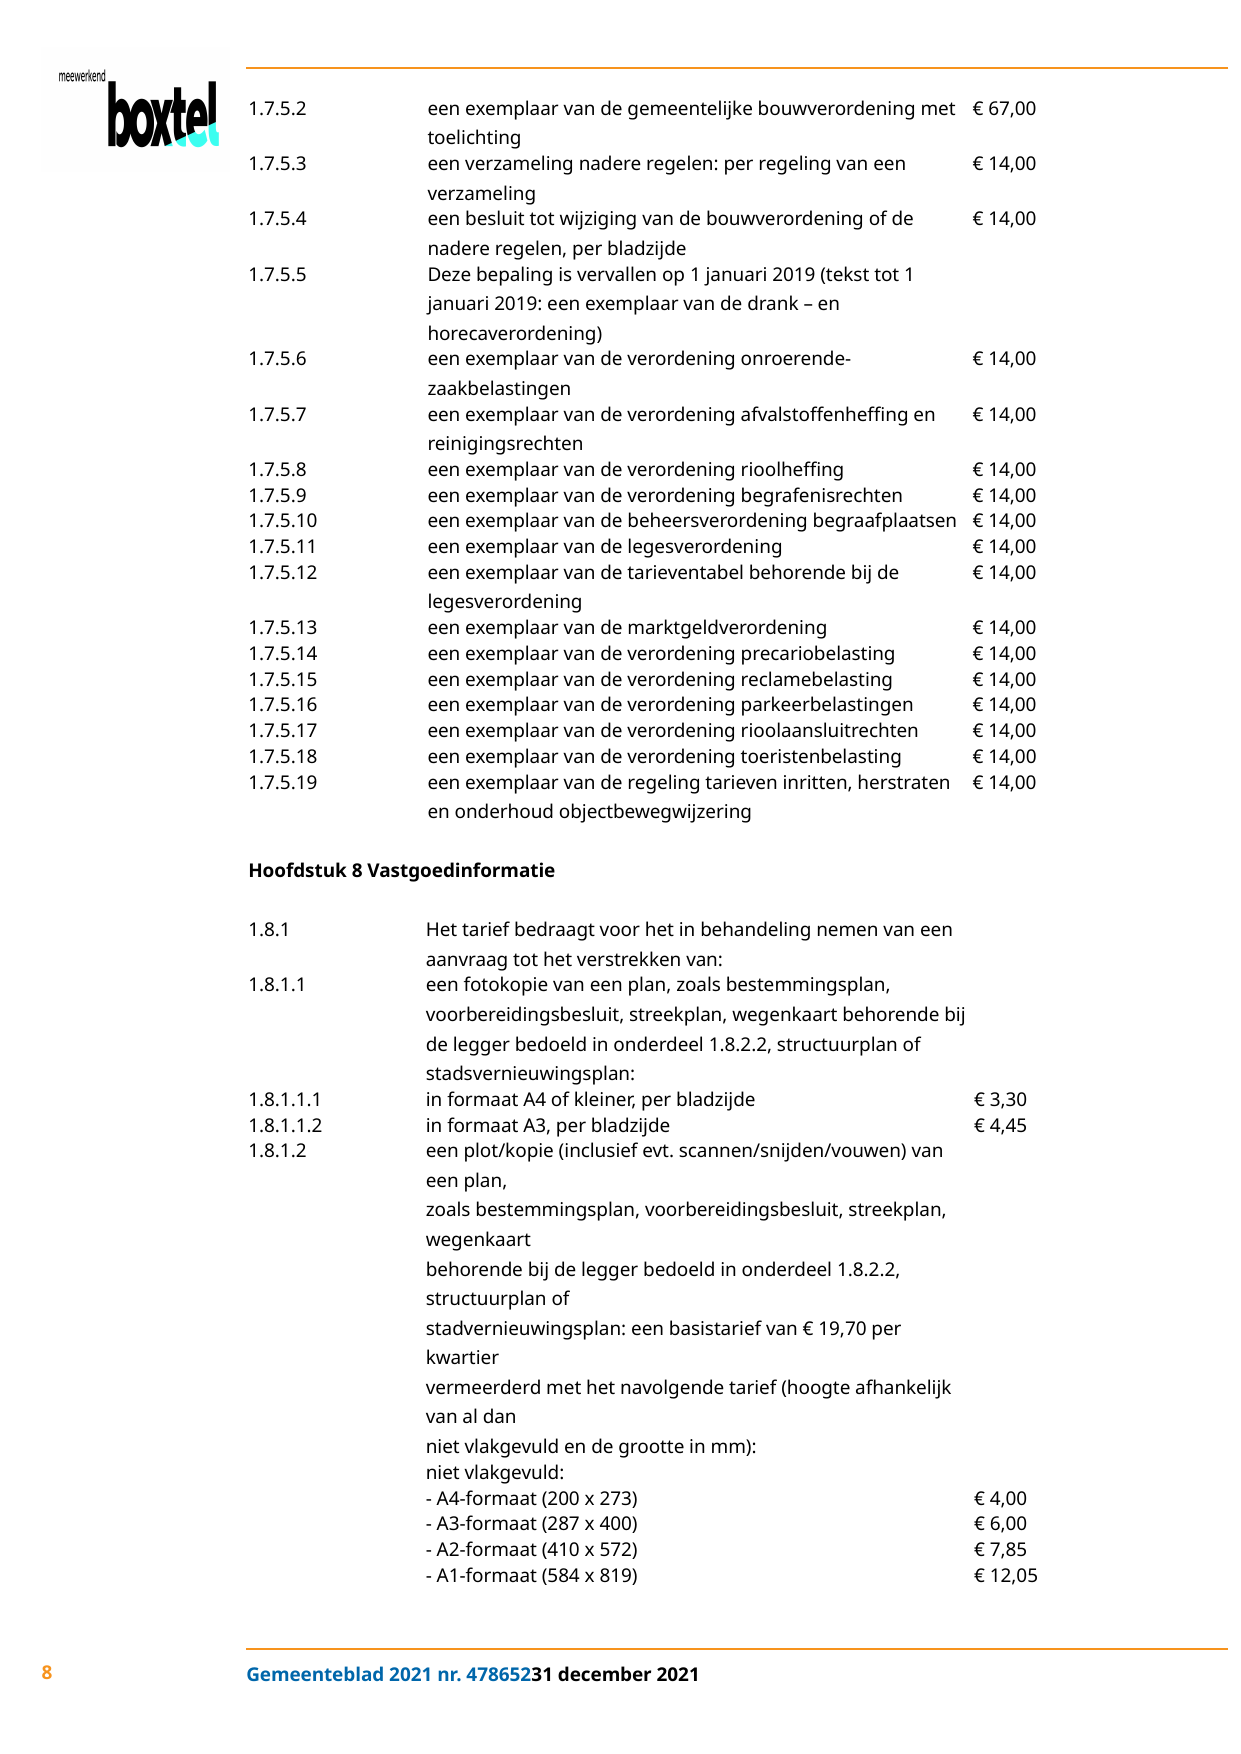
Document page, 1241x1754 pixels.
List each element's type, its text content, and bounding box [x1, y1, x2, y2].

table_cell 1.7.5.4 [248, 205, 427, 261]
table_cell € 14,00 [973, 346, 1152, 401]
table_cell een exemplaar van de tarieventabel behorende bij de legesverordening [427, 559, 972, 614]
table_cell 1.7.5.16 [248, 692, 427, 717]
table_cell [974, 972, 1152, 1086]
table_cell in formaat A3, per bladzijde [426, 1112, 974, 1137]
table_cell [248, 1511, 426, 1536]
table_cell een exemplaar van de verordening rioolaansluitrechten [427, 718, 972, 743]
table_cell - A2-formaat (410 x 572) [426, 1536, 974, 1562]
table_cell 1.8.1.1 [248, 972, 426, 1086]
table_cell 1.7.5.2 [248, 95, 427, 150]
table_header [974, 916, 1152, 972]
table_cell € 14,00 [973, 692, 1152, 717]
table_cell in formaat A4 of kleiner, per bladzijde [426, 1086, 974, 1112]
table_cell € 14,00 [973, 718, 1152, 743]
table_cell een exemplaar van de verordening parkeerbelastingen [427, 692, 972, 717]
table_cell 1.7.5.3 [248, 150, 427, 205]
table_cell 1.8.1.1.1 [248, 1086, 426, 1112]
table_cell € 14,00 [973, 559, 1152, 614]
table_cell 1.7.5.19 [248, 769, 427, 824]
table_cell € 14,00 [973, 456, 1152, 482]
table_cell [248, 1485, 426, 1511]
table_cell € 14,00 [973, 666, 1152, 692]
table_cell € 14,00 [973, 534, 1152, 559]
table_cell een exemplaar van de verordening reclamebelasting [427, 666, 972, 692]
table_cell € 14,00 [973, 640, 1152, 666]
table_cell € 12,05 [974, 1562, 1152, 1588]
table_cell € 4,45 [974, 1112, 1152, 1137]
table_cell 1.7.5.11 [248, 534, 427, 559]
table_cell een besluit tot wijziging van de bouwverordening of de nadere regelen, per bladzijde [427, 205, 972, 261]
picture [41, 47, 231, 172]
table_cell 1.7.5.10 [248, 508, 427, 533]
table_cell € 4,00 [974, 1485, 1152, 1511]
table_cell 1.7.5.14 [248, 640, 427, 666]
table_cell € 14,00 [973, 401, 1152, 456]
table_cell € 14,00 [973, 769, 1152, 824]
table_cell een exemplaar van de verordening afvalstoffenheffing en reinigingsrechten [427, 401, 972, 456]
table_cell [248, 1459, 426, 1485]
table_cell € 14,00 [973, 150, 1152, 205]
table_cell € 6,00 [974, 1511, 1152, 1536]
table_cell 1.7.5.13 [248, 615, 427, 640]
table_cell € 14,00 [973, 743, 1152, 769]
table_cell een exemplaar van de beheersverordening begraafplaatsen [427, 508, 972, 533]
table_cell € 67,00 [973, 95, 1152, 150]
text Hoofdstuk 8 Vastgoedinformatie [248, 857, 1152, 883]
table_cell [974, 1138, 1152, 1459]
table_cell € 14,00 [973, 615, 1152, 640]
table_cell een exemplaar van de marktgeldverordening [427, 615, 972, 640]
table_cell - A1-formaat (584 x 819) [426, 1562, 974, 1588]
table_cell € 14,00 [973, 508, 1152, 533]
table_cell een exemplaar van de legesverordening [427, 534, 972, 559]
table_cell [974, 1459, 1152, 1485]
table_cell [248, 1562, 426, 1588]
table_cell € 14,00 [973, 205, 1152, 261]
table_cell een exemplaar van de verordening precariobelasting [427, 640, 972, 666]
table_cell 1.7.5.7 [248, 401, 427, 456]
table_cell € 14,00 [973, 482, 1152, 508]
table_cell Deze bepaling is vervallen op 1 januari 2019 (tekst tot 1 januari 2019: een exemplaar van de drank – en horecaverordening) [427, 261, 972, 346]
table_cell € 3,30 [974, 1086, 1152, 1112]
table_cell 1.8.1.1.2 [248, 1112, 426, 1137]
table_cell 1.7.5.5 [248, 261, 427, 346]
table_cell een exemplaar van de verordening begrafenisrechten [427, 482, 972, 508]
table_cell een exemplaar van de verordening toeristenbelasting [427, 743, 972, 769]
table_cell - A3-formaat (287 x 400) [426, 1511, 974, 1536]
table_cell 1.7.5.6 [248, 346, 427, 401]
table_cell 1.7.5.8 [248, 456, 427, 482]
table_cell € 7,85 [974, 1536, 1152, 1562]
table_cell [973, 261, 1152, 346]
table_header 1.8.1 [248, 916, 426, 972]
table_cell 1.7.5.17 [248, 718, 427, 743]
table_cell 1.7.5.15 [248, 666, 427, 692]
table_cell een exemplaar van de verordening onroerende-zaakbelastingen [427, 346, 972, 401]
table_cell 1.7.5.18 [248, 743, 427, 769]
table_cell een exemplaar van de verordening rioolheffing [427, 456, 972, 482]
table_cell een verzameling nadere regelen: per regeling van een verzameling [427, 150, 972, 205]
table_cell een exemplaar van de gemeentelijke bouwverordening met toelichting [427, 95, 972, 150]
table_cell een exemplaar van de regeling tarieven inritten, herstraten en onderhoud objectbewegwijzering [427, 769, 972, 824]
table_cell 1.7.5.9 [248, 482, 427, 508]
table_header Het tarief bedraagt voor het in behandeling nemen van een aanvraag tot het verstrekken van: [426, 916, 974, 972]
table_cell een fotokopie van een plan, zoals bestemmingsplan, voorbereidingsbesluit, streekplan, wegenkaart behorende bij de legger bedoeld in onderdeel 1.8.2.2, structuurplan of stadsvernieuwingsplan: [426, 972, 974, 1086]
table_cell [248, 1536, 426, 1562]
table_cell een plot/kopie (inclusief evt. scannen/snijden/vouwen) van een plan, zoals bestemmingsplan, voorbereidingsbesluit, streekplan, wegenkaart behorende bij de legger bedoeld in onderdeel 1.8.2.2, structuurplan of stadvernieuwingsplan: een basistarief van € 19,70 per kwartier vermeerderd met het navolgende tarief (hoogte afhankelijk van al dan niet vlakgevuld en de grootte in mm): [426, 1138, 974, 1459]
table_cell 1.7.5.12 [248, 559, 427, 614]
table_cell niet vlakgevuld: [426, 1459, 974, 1485]
table_cell 1.8.1.2 [248, 1138, 426, 1459]
table_cell - A4-formaat (200 x 273) [426, 1485, 974, 1511]
